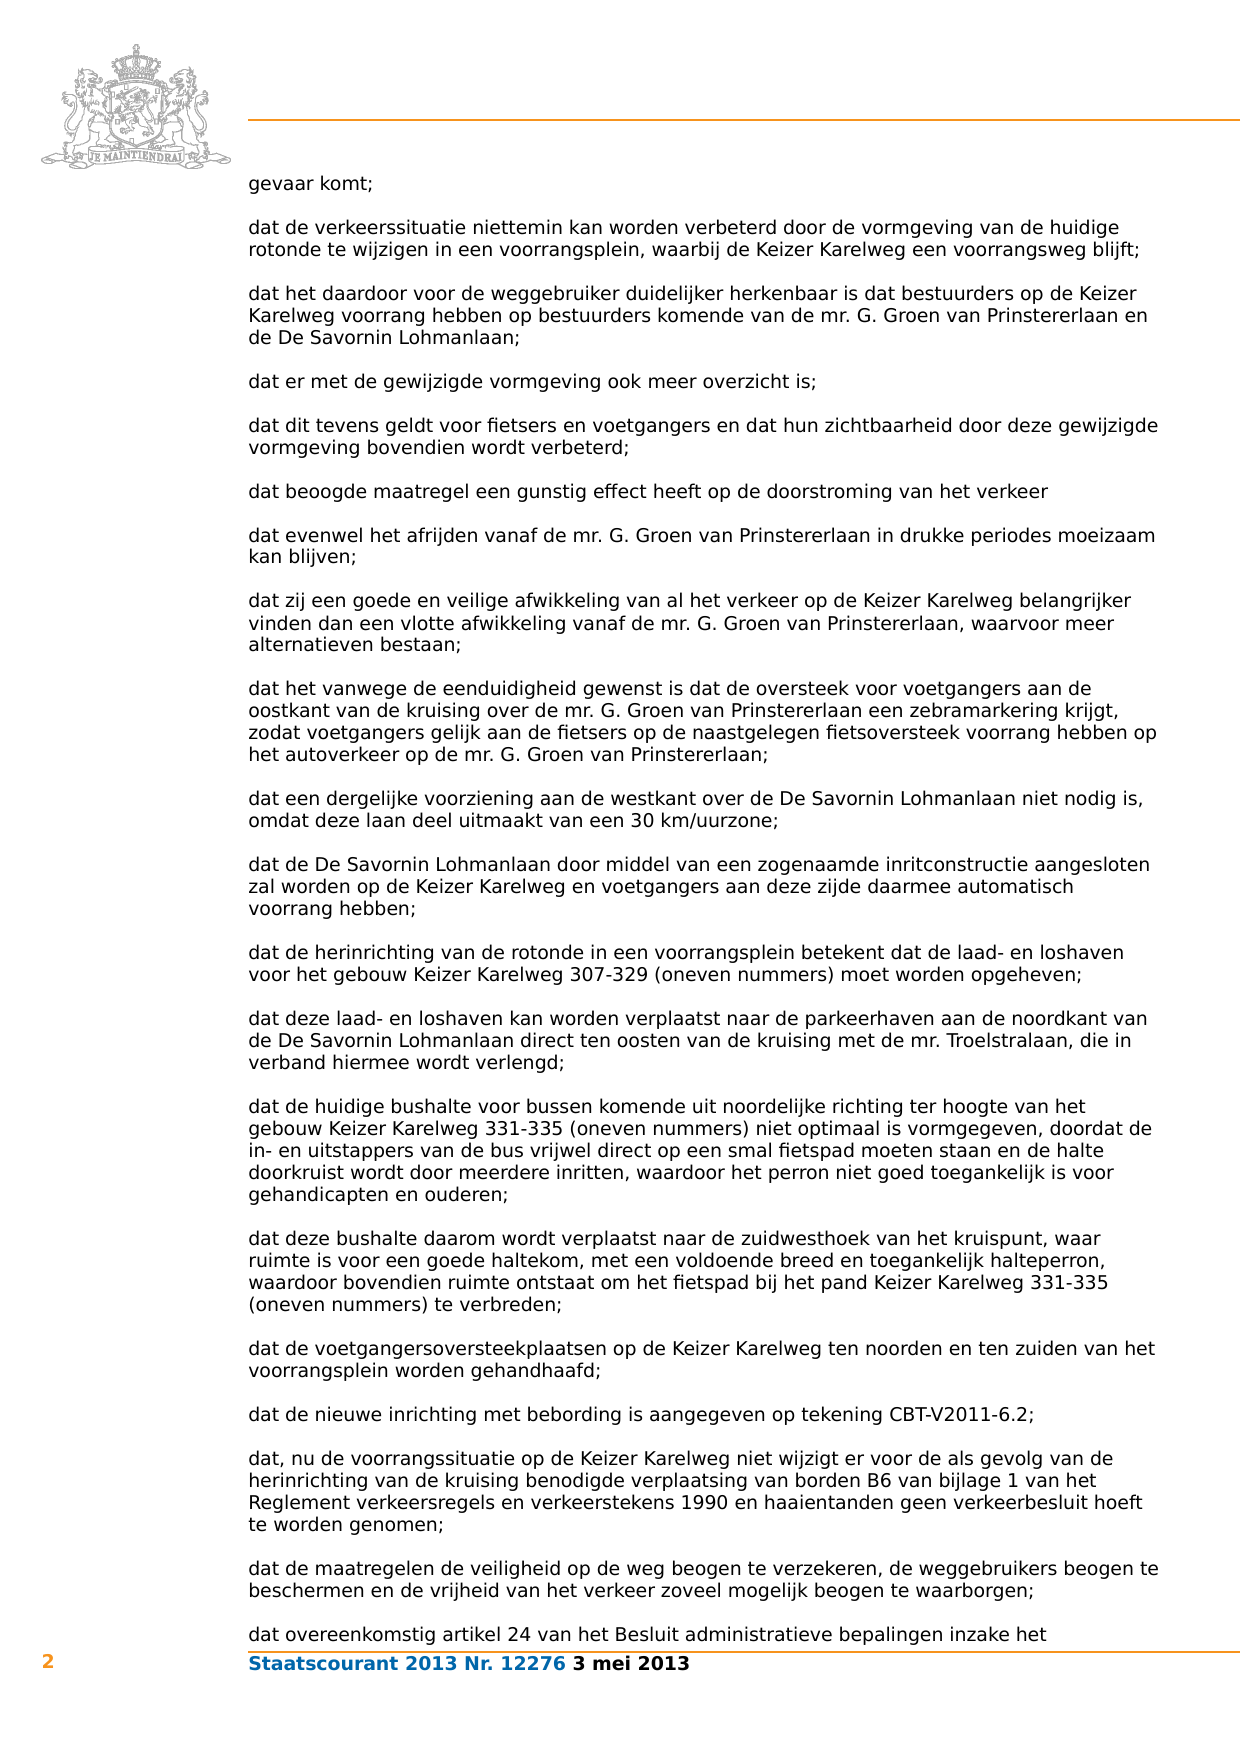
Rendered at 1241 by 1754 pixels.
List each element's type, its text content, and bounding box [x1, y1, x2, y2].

text dat de huidige bushalte voor bussen komende uit noordelijke richting ter hoogte van het gebouw Keizer Karelweg 331-335 (oneven nummers) niet optimaal is vormgegeven, doordat de in- en uitstappers van de bus vrijwel direct op een smal fietspad moeten staan en de halte doorkruist wordt door meerdere inritten, waardoor het perron niet goed toegankelijk is voor gehandicapten en ouderen; [248, 1096, 1163, 1206]
text dat de verkeerssituatie niettemin kan worden verbeterd door de vormgeving van de huidige rotonde te wijzigen in een voorrangsplein, waarbij de Keizer Karelweg een voorrangsweg blijft; [248, 217, 1163, 261]
text dat deze laad- en loshaven kan worden verplaatst naar de parkeerhaven aan de noordkant van de De Savornin Lohmanlaan direct ten oosten van de kruising met de mr. Troelstralaan, die in verband hiermee wordt verlengd; [248, 1008, 1163, 1074]
text dat de maatregelen de veiligheid op de weg beogen te verzekeren, de weggebruikers beogen te beschermen en de vrijheid van het verkeer zoveel mogelijk beogen te waarborgen; [248, 1557, 1163, 1601]
text dat zij een goede en veilige afwikkeling van al het verkeer op de Keizer Karelweg belangrijker vinden dan een vlotte afwikkeling vanaf de mr. G. Groen van Prinstererlaan, waarvoor meer alternatieven bestaan; [248, 590, 1163, 656]
text dat deze bushalte daarom wordt verplaatst naar de zuidwesthoek van het kruispunt, waar ruimte is voor een goede haltekom, met een voldoende breed en toegankelijk halteperron, waardoor bovendien ruimte ontstaat om het fietspad bij het pand Keizer Karelweg 331-335 (oneven nummers) te verbreden; [248, 1228, 1163, 1316]
text dat een dergelijke voorziening aan de westkant over de De Savornin Lohmanlaan niet nodig is, omdat deze laan deel uitmaakt van een 30 km/uurzone; [248, 788, 1163, 832]
text gevaar komt; [248, 173, 1163, 195]
text dat dit tevens geldt voor fietsers en voetgangers en dat hun zichtbaarheid door deze gewijzigde vormgeving bovendien wordt verbeterd; [248, 414, 1163, 458]
text dat de voetgangersoversteekplaatsen op de Keizer Karelweg ten noorden en ten zuiden van het voorrangsplein worden gehandhaafd; [248, 1338, 1163, 1382]
text dat het vanwege de eenduidigheid gewenst is dat de oversteek voor voetgangers aan de oostkant van de kruising over de mr. G. Groen van Prinstererlaan een zebramarkering krijgt, zodat voetgangers gelijk aan de fietsers op de naastgelegen fietsoversteek voorrang hebben op het autoverkeer op de mr. G. Groen van Prinstererlaan; [248, 678, 1163, 766]
text dat de herinrichting van de rotonde in een voorrangsplein betekent dat de laad- en loshaven voor het gebouw Keizer Karelweg 307-329 (oneven nummers) moet worden opgeheven; [248, 942, 1163, 986]
text dat er met de gewijzigde vormgeving ook meer overzicht is; [248, 371, 1163, 393]
text dat het daardoor voor de weggebruiker duidelijker herkenbaar is dat bestuurders op de Keizer Karelweg voorrang hebben op bestuurders komende van de mr. G. Groen van Prinstererlaan en de De Savornin Lohmanlaan; [248, 283, 1163, 349]
text dat evenwel het afrijden vanaf de mr. G. Groen van Prinstererlaan in drukke periodes moeizaam kan blijven; [248, 524, 1163, 568]
text dat, nu de voorrangssituatie op de Keizer Karelweg niet wijzigt er voor de als gevolg van de herinrichting van de kruising benodigde verplaatsing van borden B6 van bijlage 1 van het Reglement verkeersregels en verkeerstekens 1990 en haaientanden geen verkeerbesluit hoeft te worden genomen; [248, 1448, 1163, 1536]
text dat overeenkomstig artikel 24 van het Besluit administratieve bepalingen inzake het [248, 1623, 1163, 1645]
picture [41, 44, 231, 169]
text dat de nieuwe inrichting met bebording is aangegeven op tekening CBT-V2011-6.2; [248, 1404, 1163, 1426]
text dat de De Savornin Lohmanlaan door middel van een zogenaamde inritconstructie aangesloten zal worden op de Keizer Karelweg en voetgangers aan deze zijde daarmee automatisch voorrang hebben; [248, 854, 1163, 920]
text dat beoogde maatregel een gunstig effect heeft op de doorstroming van het verkeer [248, 481, 1163, 502]
